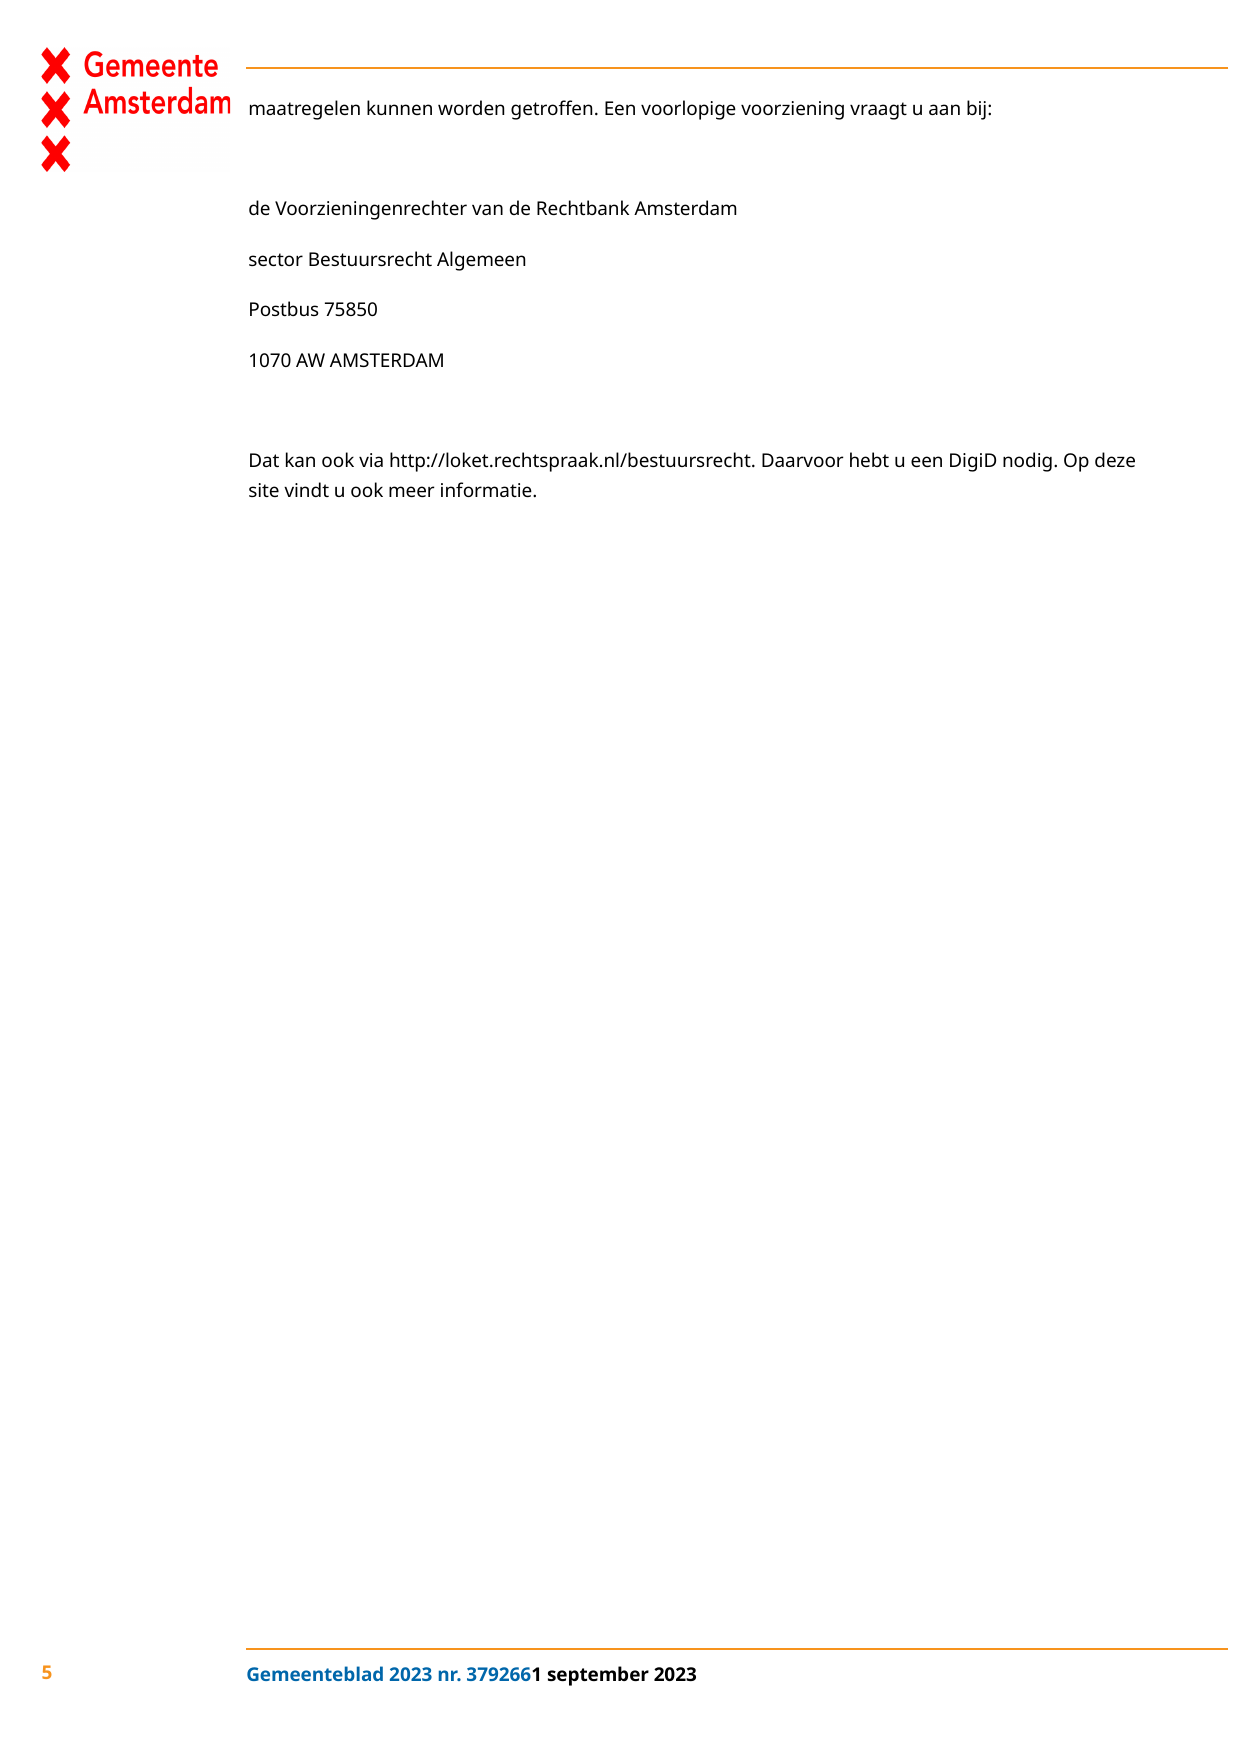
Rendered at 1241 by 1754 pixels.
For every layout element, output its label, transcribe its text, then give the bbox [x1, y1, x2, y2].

text sector Bestuursrecht Algemeen [248, 246, 1152, 272]
text Postbus 75850 [248, 296, 1152, 322]
picture [41, 47, 231, 172]
text 1070 AW AMSTERDAM [248, 347, 1152, 373]
text de Voorzieningenrechter van de Rechtbank Amsterdam [248, 196, 1152, 221]
text maatregelen kunnen worden getroffen. Een voorlopige voorziening vraagt u aan bij: [248, 95, 1152, 121]
text Dat kan ook via http://loket.rechtspraak.nl/bestuursrecht. Daarvoor hebt u een DigiD nodig. Op deze site vindt u ook meer informatie. [248, 448, 1152, 503]
